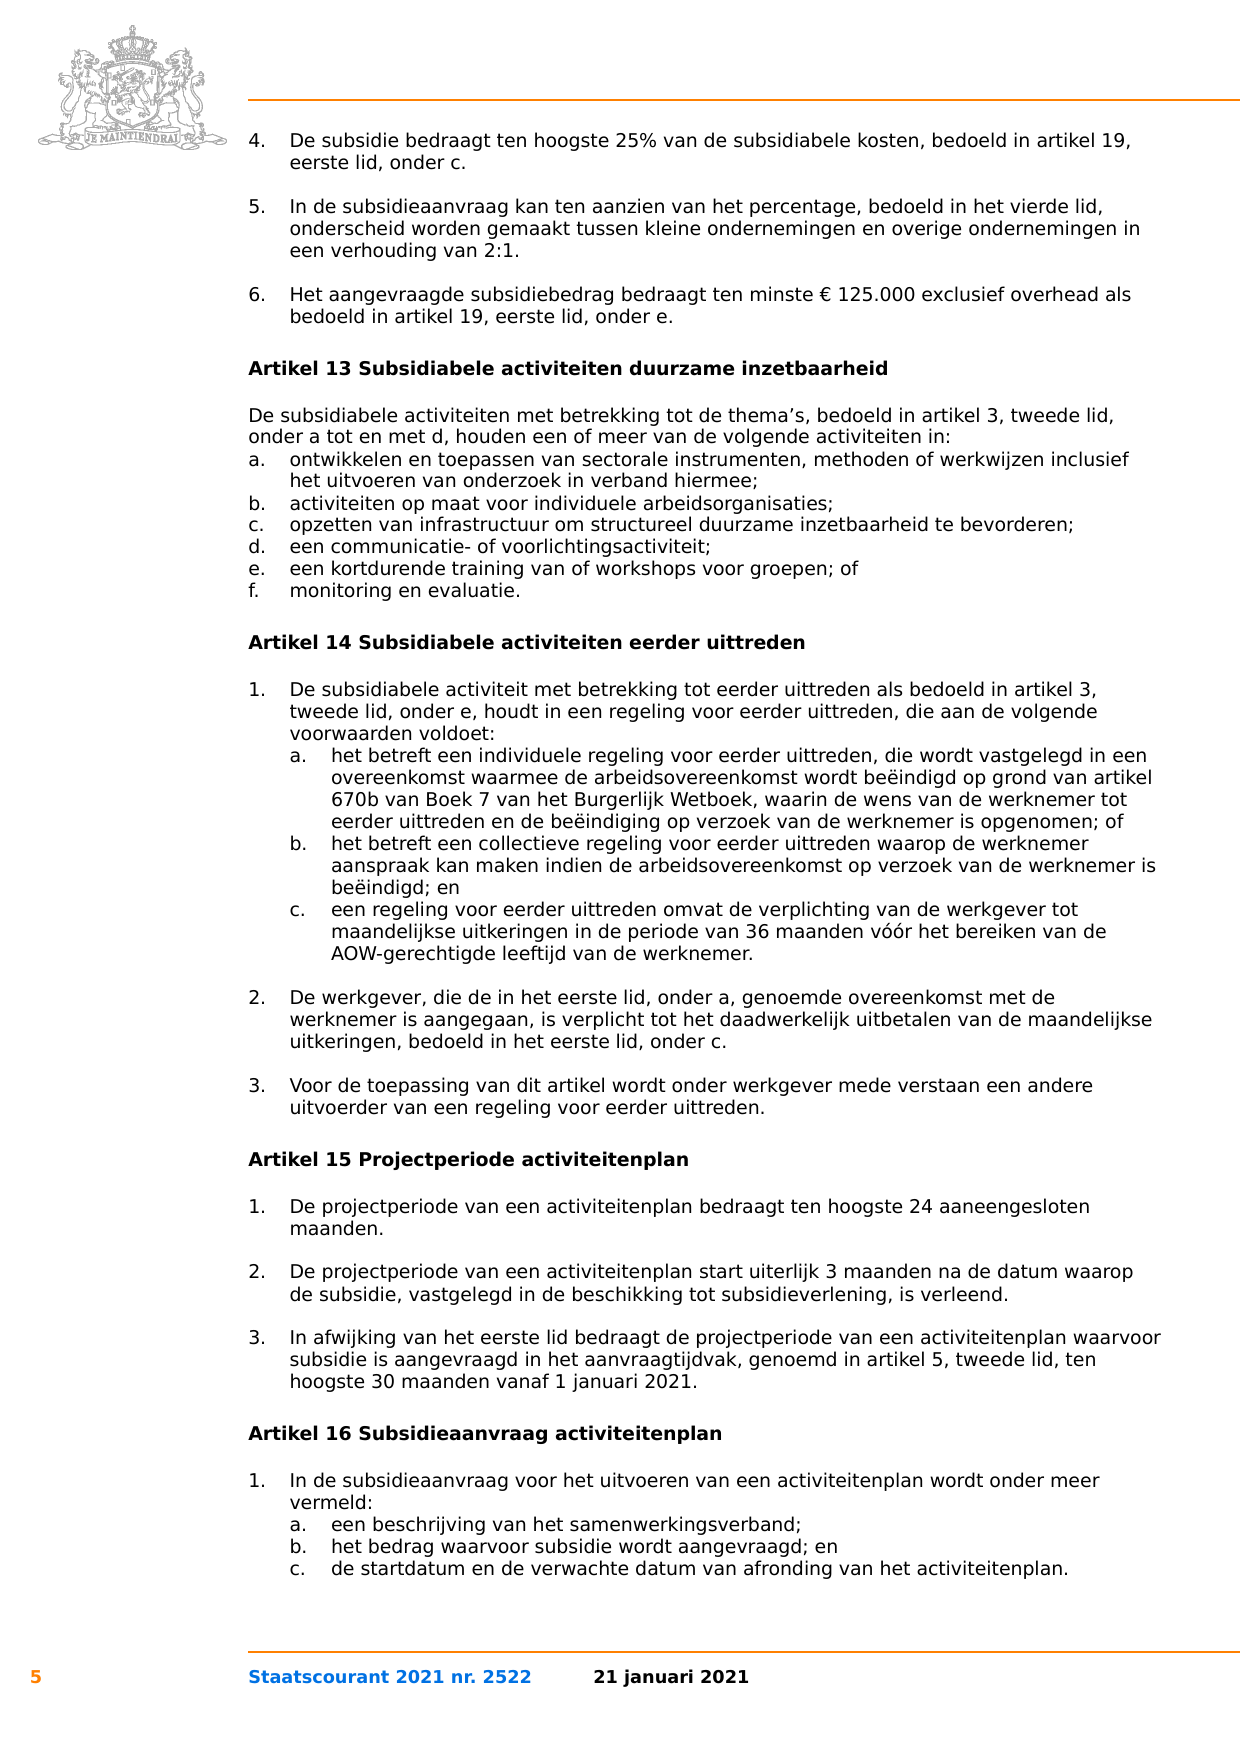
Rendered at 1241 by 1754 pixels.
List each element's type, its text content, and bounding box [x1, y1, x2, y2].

text e. een kortdurende training van of workshops voor groepen; of [248, 558, 1163, 580]
text 1. De subsidiabele activiteit met betrekking tot eerder uittreden als bedoeld in artikel 3, tweede lid, onder e, houdt in een regeling voor eerder uittreden, die aan de volgende voorwaarden voldoet: [248, 679, 1163, 745]
text b. het betreft een collectieve regeling voor eerder uittreden waarop de werknemer aanspraak kan maken indien de arbeidsovereenkomst op verzoek van de werknemer is beëindigd; en [289, 833, 1163, 899]
subtitle Artikel 16 Subsidieaanvraag activiteitenplan [248, 1423, 1163, 1445]
text 3. In afwijking van het eerste lid bedraagt de projectperiode van een activiteitenplan waarvoor subsidie is aangevraagd in het aanvraagtijdvak, genoemd in artikel 5, tweede lid, ten hoogste 30 maanden vanaf 1 januari 2021. [248, 1327, 1163, 1393]
text b. activiteiten op maat voor individuele arbeidsorganisaties; [248, 492, 1163, 514]
text 1. In de subsidieaanvraag voor het uitvoeren van een activiteitenplan wordt onder meer vermeld: [248, 1470, 1163, 1514]
text 3. Voor de toepassing van dit artikel wordt onder werkgever mede verstaan een andere uitvoerder van een regeling voor eerder uittreden. [248, 1075, 1163, 1119]
text De subsidiabele activiteiten met betrekking tot de thema’s, bedoeld in artikel 3, tweede lid, onder a tot en met d, houden een of meer van de volgende activiteiten in: [248, 404, 1163, 448]
text 5. In de subsidieaanvraag kan ten aanzien van het percentage, bedoeld in het vierde lid, onderscheid worden gemaakt tussen kleine ondernemingen en overige ondernemingen in een verhouding van 2:1. [248, 196, 1163, 262]
text 2. De projectperiode van een activiteitenplan start uiterlijk 3 maanden na de datum waarop de subsidie, vastgelegd in de beschikking tot subsidieverlening, is verleend. [248, 1261, 1163, 1305]
text d. een communicatie- of voorlichtingsactiviteit; [248, 536, 1163, 558]
picture [38, 25, 227, 150]
subtitle Artikel 15 Projectperiode activiteitenplan [248, 1149, 1163, 1171]
subtitle Artikel 13 Subsidiabele activiteiten duurzame inzetbaarheid [248, 357, 1163, 379]
text a. het betreft een individuele regeling voor eerder uittreden, die wordt vastgelegd in een overeenkomst waarmee de arbeidsovereenkomst wordt beëindigd op grond van artikel 670b van Boek 7 van het Burgerlijk Wetboek, waarin de wens van de werknemer tot eerder uittreden en de beëindiging op verzoek van de werknemer is opgenomen; of [289, 745, 1163, 833]
text c. opzetten van infrastructuur om structureel duurzame inzetbaarheid te bevorderen; [248, 514, 1163, 536]
text f. monitoring en evaluatie. [248, 580, 1163, 602]
text b. het bedrag waarvoor subsidie wordt aangevraagd; en [289, 1536, 1163, 1558]
text a. ontwikkelen en toepassen van sectorale instrumenten, methoden of werkwijzen inclusief het uitvoeren van onderzoek in verband hiermee; [248, 448, 1163, 492]
text 4. De subsidie bedraagt ten hoogste 25% van de subsidiabele kosten, bedoeld in artikel 19, eerste lid, onder c. [248, 130, 1163, 174]
text 1. De projectperiode van een activiteitenplan bedraagt ten hoogste 24 aaneengesloten maanden. [248, 1196, 1163, 1239]
text c. de startdatum en de verwachte datum van afronding van het activiteitenplan. [289, 1558, 1163, 1580]
text c. een regeling voor eerder uittreden omvat de verplichting van de werkgever tot maandelijkse uitkeringen in de periode van 36 maanden vóór het bereiken van de AOW-gerechtigde leeftijd van de werknemer. [289, 899, 1163, 965]
text 2. De werkgever, die de in het eerste lid, onder a, genoemde overeenkomst met de werknemer is aangegaan, is verplicht tot het daadwerkelijk uitbetalen van de maandelijkse uitkeringen, bedoeld in het eerste lid, onder c. [248, 987, 1163, 1053]
subtitle Artikel 14 Subsidiabele activiteiten eerder uittreden [248, 632, 1163, 654]
text a. een beschrijving van het samenwerkingsverband; [289, 1514, 1163, 1536]
text 6. Het aangevraagde subsidiebedrag bedraagt ten minste € 125.000 exclusief overhead als bedoeld in artikel 19, eerste lid, onder e. [248, 283, 1163, 327]
